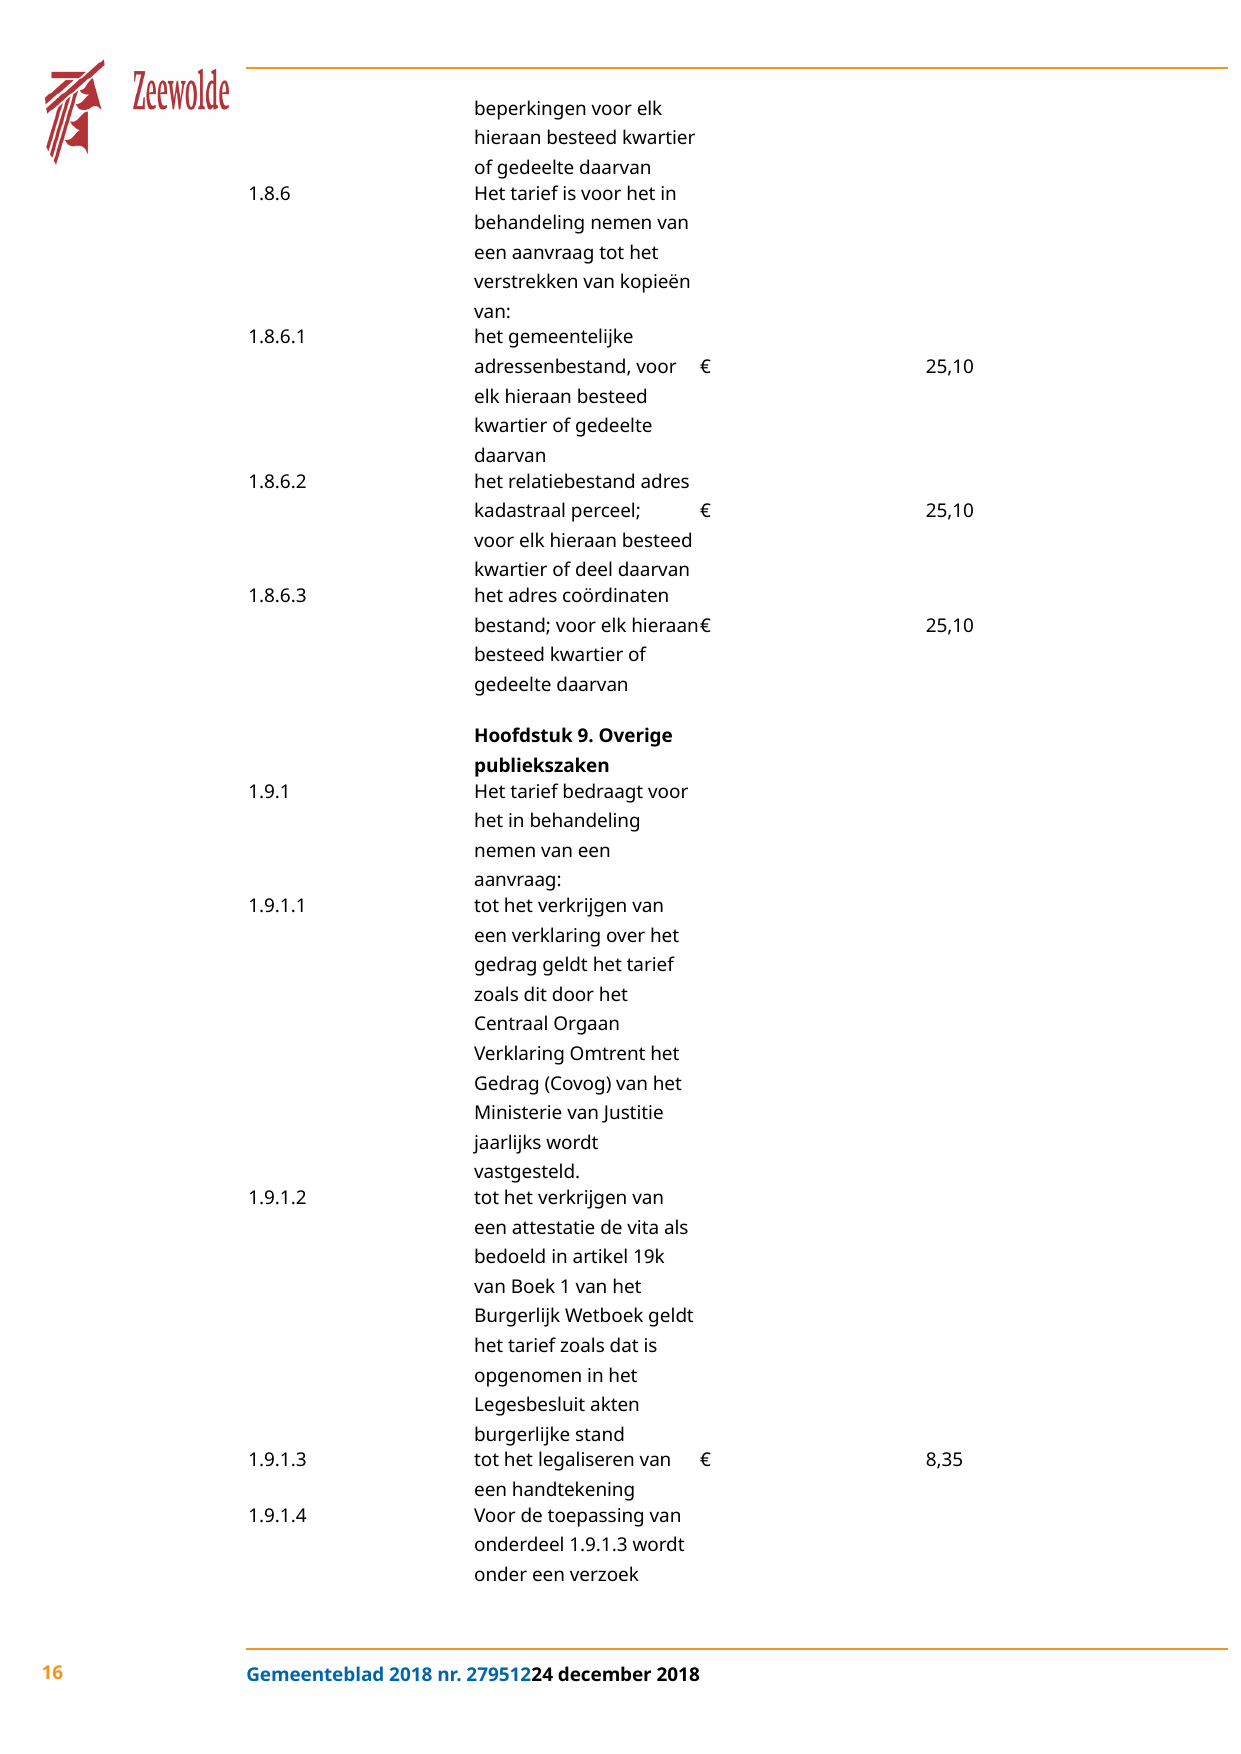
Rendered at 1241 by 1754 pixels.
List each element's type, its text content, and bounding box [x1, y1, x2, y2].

table_cell Hoofdstuk 9. Overige publiekszaken [474, 723, 700, 778]
table_cell het relatiebestand adres kadastraal perceel; voor elk hieraan besteed kwartier of deel daarvan [474, 468, 700, 582]
table_cell [248, 723, 474, 778]
table_cell [700, 892, 926, 1184]
table_cell Het tarief bedraagt voor het in behandeling nemen van een aanvraag: [474, 778, 700, 892]
table_cell [700, 697, 926, 722]
table_cell [474, 697, 700, 722]
table_cell 8,35 [926, 1447, 1152, 1502]
table_cell 1.9.1.3 [248, 1447, 474, 1502]
table_cell € [700, 1447, 926, 1502]
table_cell [926, 95, 1152, 180]
table_cell [700, 1184, 926, 1447]
table_cell 1.8.6.3 [248, 582, 474, 697]
table_cell [700, 180, 926, 324]
table_cell € [700, 324, 926, 468]
table_cell [700, 778, 926, 892]
table_cell 1.9.1.4 [248, 1502, 474, 1587]
table_cell het gemeentelijke adressenbestand, voor elk hieraan besteed kwartier of gedeelte daarvan [474, 324, 700, 468]
table_cell € [700, 582, 926, 697]
table_cell Voor de toepassing van onderdeel 1.9.1.3 wordt onder een verzoek [474, 1502, 700, 1587]
table_cell € [700, 468, 926, 582]
table_cell [926, 180, 1152, 324]
table_cell beperkingen voor elk hieraan besteed kwartier of gedeelte daarvan [474, 95, 700, 180]
table_cell [700, 1502, 926, 1587]
table_cell [926, 1184, 1152, 1447]
table_cell 1.9.1 [248, 778, 474, 892]
table_cell 1.8.6.1 [248, 324, 474, 468]
table_cell tot het verkrijgen van een attestatie de vita als bedoeld in artikel 19k van Boek 1 van het Burgerlijk Wetboek geldt het tarief zoals dat is opgenomen in het Legesbesluit akten burgerlijke stand [474, 1184, 700, 1447]
table_cell [926, 778, 1152, 892]
table_cell het adres coördinaten bestand; voor elk hieraan besteed kwartier of gedeelte daarvan [474, 582, 700, 697]
table_cell 1.9.1.1 [248, 892, 474, 1184]
table_cell [926, 1502, 1152, 1587]
table_cell 25,10 [926, 324, 1152, 468]
table_cell [248, 697, 474, 722]
table_cell [248, 95, 474, 180]
table_cell tot het legaliseren van een handtekening [474, 1447, 700, 1502]
table_cell [700, 723, 926, 778]
table_cell tot het verkrijgen van een verklaring over het gedrag geldt het tarief zoals dit door het Centraal Orgaan Verklaring Omtrent het Gedrag (Covog) van het Ministerie van Justitie jaarlijks wordt vastgesteld. [474, 892, 700, 1184]
table_cell 25,10 [926, 582, 1152, 697]
table_cell Het tarief is voor het in behandeling nemen van een aanvraag tot het verstrekken van kopieën van: [474, 180, 700, 324]
table_cell [926, 892, 1152, 1184]
table_cell [926, 723, 1152, 778]
table_cell [926, 697, 1152, 722]
table_cell 25,10 [926, 468, 1152, 582]
table_cell 1.8.6 [248, 180, 474, 324]
table_cell [700, 95, 926, 180]
picture [41, 47, 231, 172]
table_cell 1.8.6.2 [248, 468, 474, 582]
table_cell 1.9.1.2 [248, 1184, 474, 1447]
